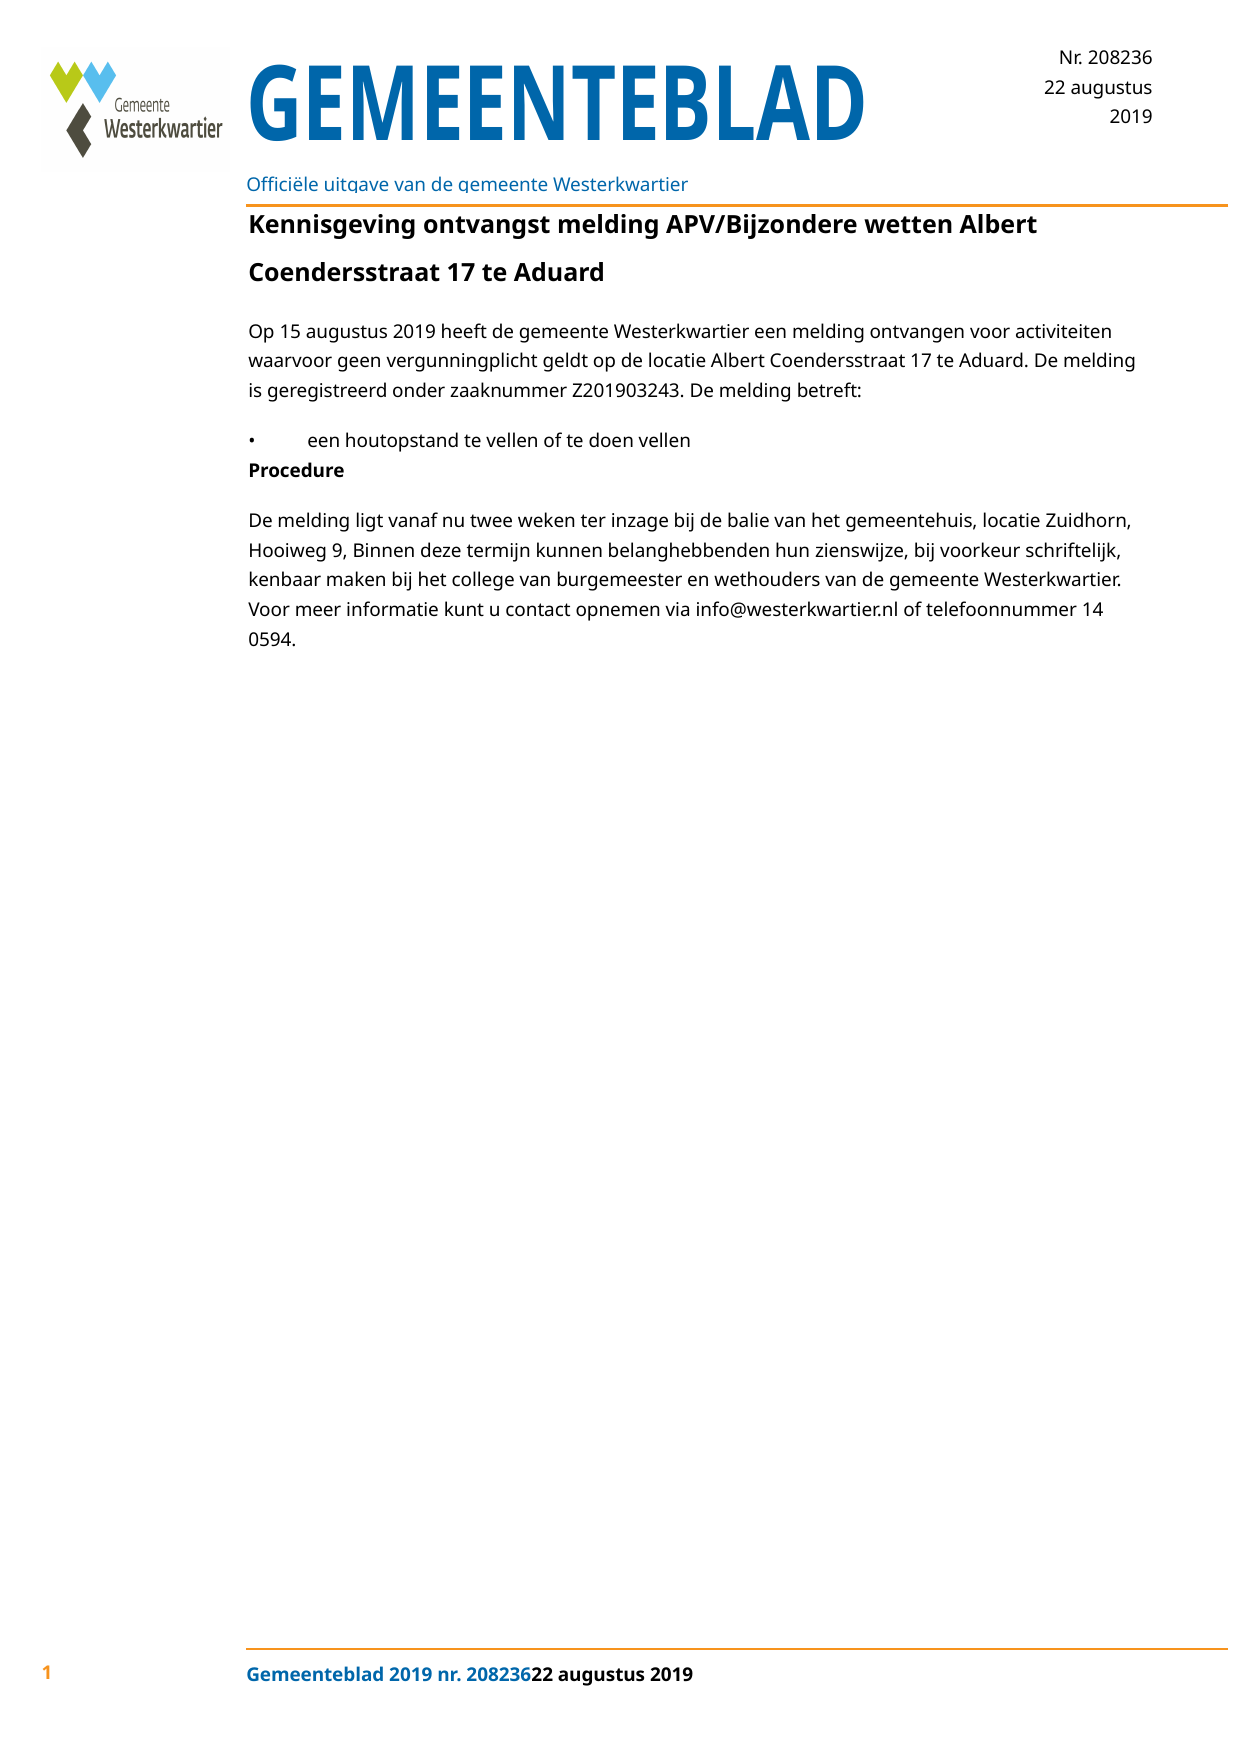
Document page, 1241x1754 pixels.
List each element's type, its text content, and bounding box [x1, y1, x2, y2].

picture [41, 47, 231, 172]
text De melding ligt vanaf nu twee weken ter inzage bij de balie van het gemeentehuis, locatie Zuidhorn, Hooiweg 9, Binnen deze termijn kunnen belanghebbenden hun zienswijze, bij voorkeur schriftelijk, kenbaar maken bij het college van burgemeester en wethouders van de gemeente Westerkwartier. Voor meer informatie kunt u contact opnemen via info@westerkwartier.nl of telefoonnummer 14 0594. [248, 507, 1152, 652]
text Procedure [248, 457, 1152, 483]
text Op 15 augustus 2019 heeft de gemeente Westerkwartier een melding ontvangen voor activiteiten waarvoor geen vergunningplicht geldt op de locatie Albert Coendersstraat 17 te Aduard. De melding is geregistreerd onder zaaknummer Z201903243. De melding betreft: [248, 318, 1152, 403]
text Kennisgeving ontvangst melding APV/Bijzondere wetten Albert Coendersstraat 17 te Aduard [248, 207, 1152, 288]
list een houtopstand te vellen of te doen vellen [248, 427, 1152, 453]
